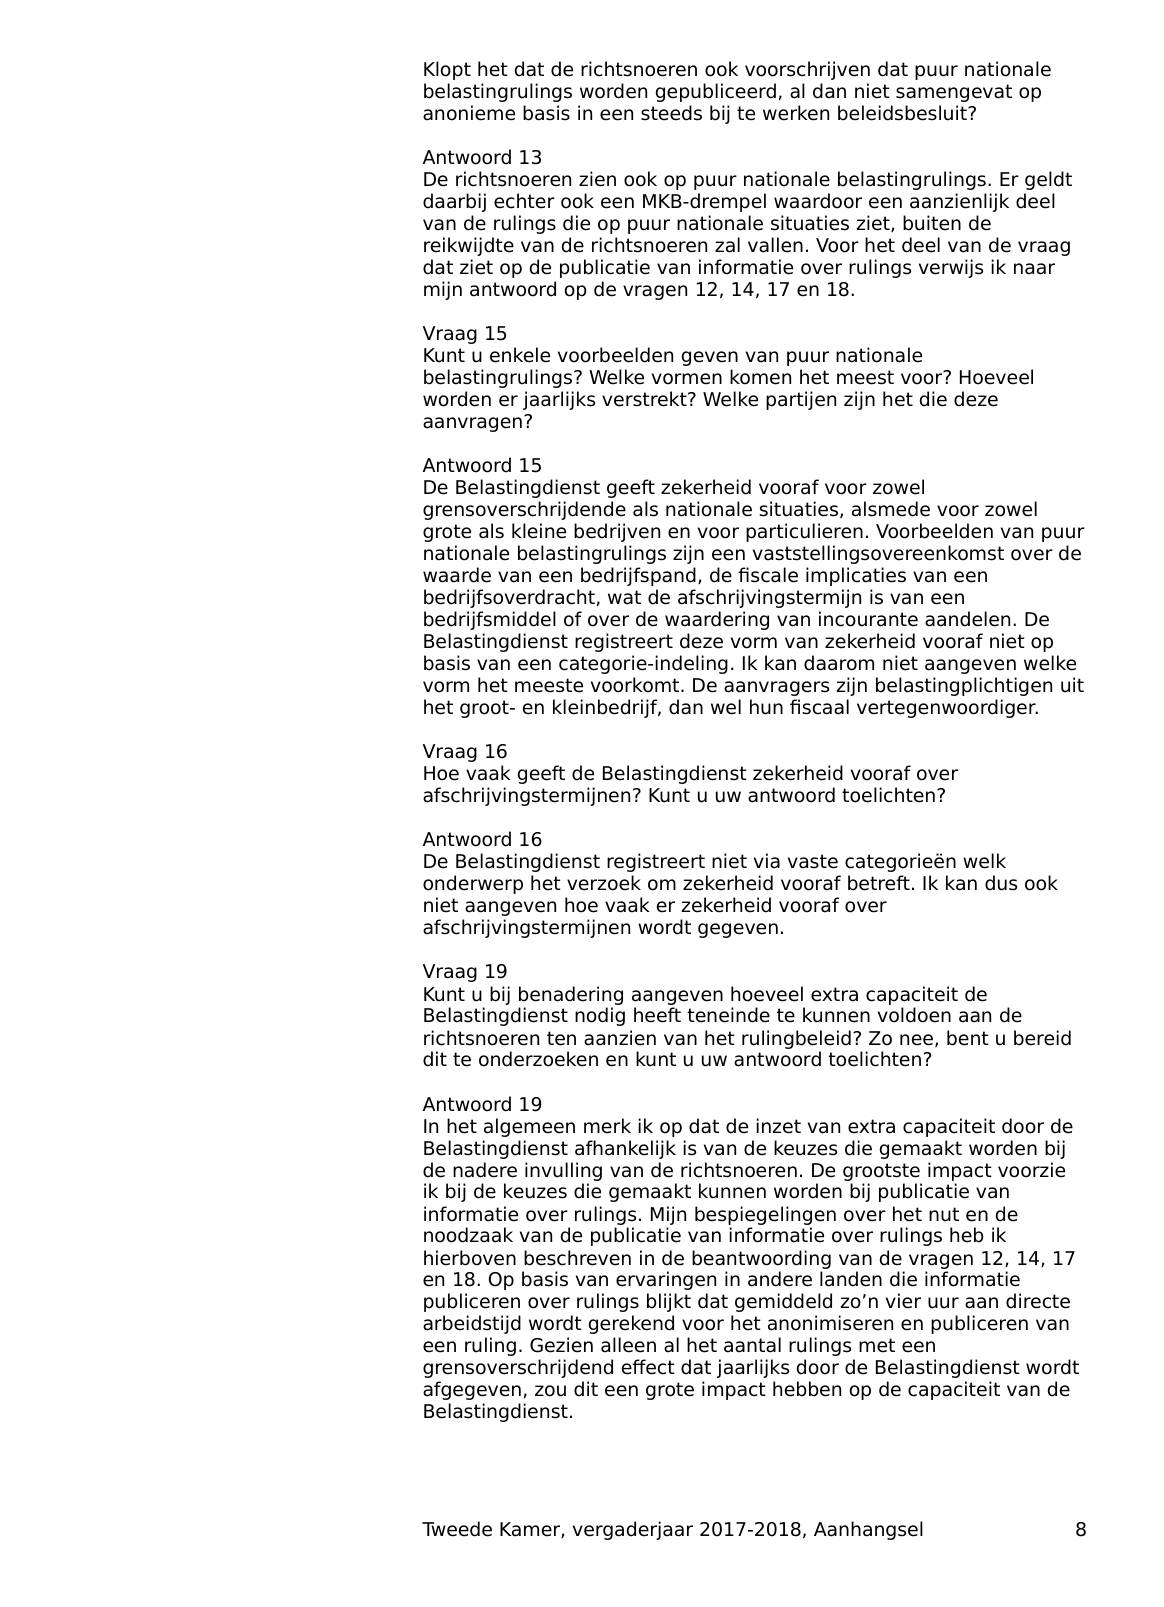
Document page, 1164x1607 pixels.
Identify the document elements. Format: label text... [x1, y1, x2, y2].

text Vraag 15 [422, 323, 1087, 345]
text Vraag 16 [422, 741, 1087, 763]
text Kunt u enkele voorbeelden geven van puur nationale belastingrulings? Welke vormen komen het meest voor? Hoeveel worden er jaarlijks verstrekt? Welke partijen zijn het die deze aanvragen? [422, 345, 1087, 433]
text In het algemeen merk ik op dat de inzet van extra capaciteit door de Belastingdienst afhankelijk is van de keuzes die gemaakt worden bij de nadere invulling van de richtsnoeren. De grootste impact voorzie ik bij de keuzes die gemaakt kunnen worden bij publicatie van informatie over rulings. Mijn bespiegelingen over het nut en de noodzaak van de publicatie van informatie over rulings heb ik hierboven beschreven in de beantwoording van de vragen 12, 14, 17 en 18. Op basis van ervaringen in andere landen die informatie publiceren over rulings blijkt dat gemiddeld zo’n vier uur aan directe arbeidstijd wordt gerekend voor het anonimiseren en publiceren van een ruling. Gezien alleen al het aantal rulings met een grensoverschrijdend effect dat jaarlijks door de Belastingdienst wordt afgegeven, zou dit een grote impact hebben op de capaciteit van de Belastingdienst. [422, 1116, 1087, 1423]
text Antwoord 13 [422, 147, 1087, 169]
text De Belastingdienst geeft zekerheid vooraf voor zowel grensoverschrijdende als nationale situaties, alsmede voor zowel grote als kleine bedrijven en voor particulieren. Voorbeelden van puur nationale belastingrulings zijn een vaststellingsovereenkomst over de waarde van een bedrijfspand, de fiscale implicaties van een bedrijfsoverdracht, wat de afschrijvingstermijn is van een bedrijfsmiddel of over de waardering van incourante aandelen. De Belastingdienst registreert deze vorm van zekerheid vooraf niet op basis van een categorie-indeling. Ik kan daarom niet aangeven welke vorm het meeste voorkomt. De aanvragers zijn belastingplichtigen uit het groot- en kleinbedrijf, dan wel hun fiscaal vertegenwoordiger. [422, 477, 1087, 719]
text De richtsnoeren zien ook op puur nationale belastingrulings. Er geldt daarbij echter ook een MKB-drempel waardoor een aanzienlijk deel van de rulings die op puur nationale situaties ziet, buiten de reikwijdte van de richtsnoeren zal vallen. Voor het deel van de vraag dat ziet op de publicatie van informatie over rulings verwijs ik naar mijn antwoord op de vragen 12, 14, 17 en 18. [422, 169, 1087, 301]
text Klopt het dat de richtsnoeren ook voorschrijven dat puur nationale belastingrulings worden gepubliceerd, al dan niet samengevat op anonieme basis in een steeds bij te werken beleidsbesluit? [422, 59, 1087, 125]
text Vraag 19 [422, 961, 1087, 983]
text Hoe vaak geeft de Belastingdienst zekerheid vooraf over afschrijvingstermijnen? Kunt u uw antwoord toelichten? [422, 763, 1087, 807]
text Antwoord 15 [422, 455, 1087, 477]
text De Belastingdienst registreert niet via vaste categorieën welk onderwerp het verzoek om zekerheid vooraf betreft. Ik kan dus ook niet aangeven hoe vaak er zekerheid vooraf over afschrijvingstermijnen wordt gegeven. [422, 851, 1087, 939]
text Antwoord 16 [422, 829, 1087, 851]
text Kunt u bij benadering aangeven hoeveel extra capaciteit de Belastingdienst nodig heeft teneinde te kunnen voldoen aan de richtsnoeren ten aanzien van het rulingbeleid? Zo nee, bent u bereid dit te onderzoeken en kunt u uw antwoord toelichten? [422, 983, 1087, 1071]
text Antwoord 19 [422, 1093, 1087, 1116]
